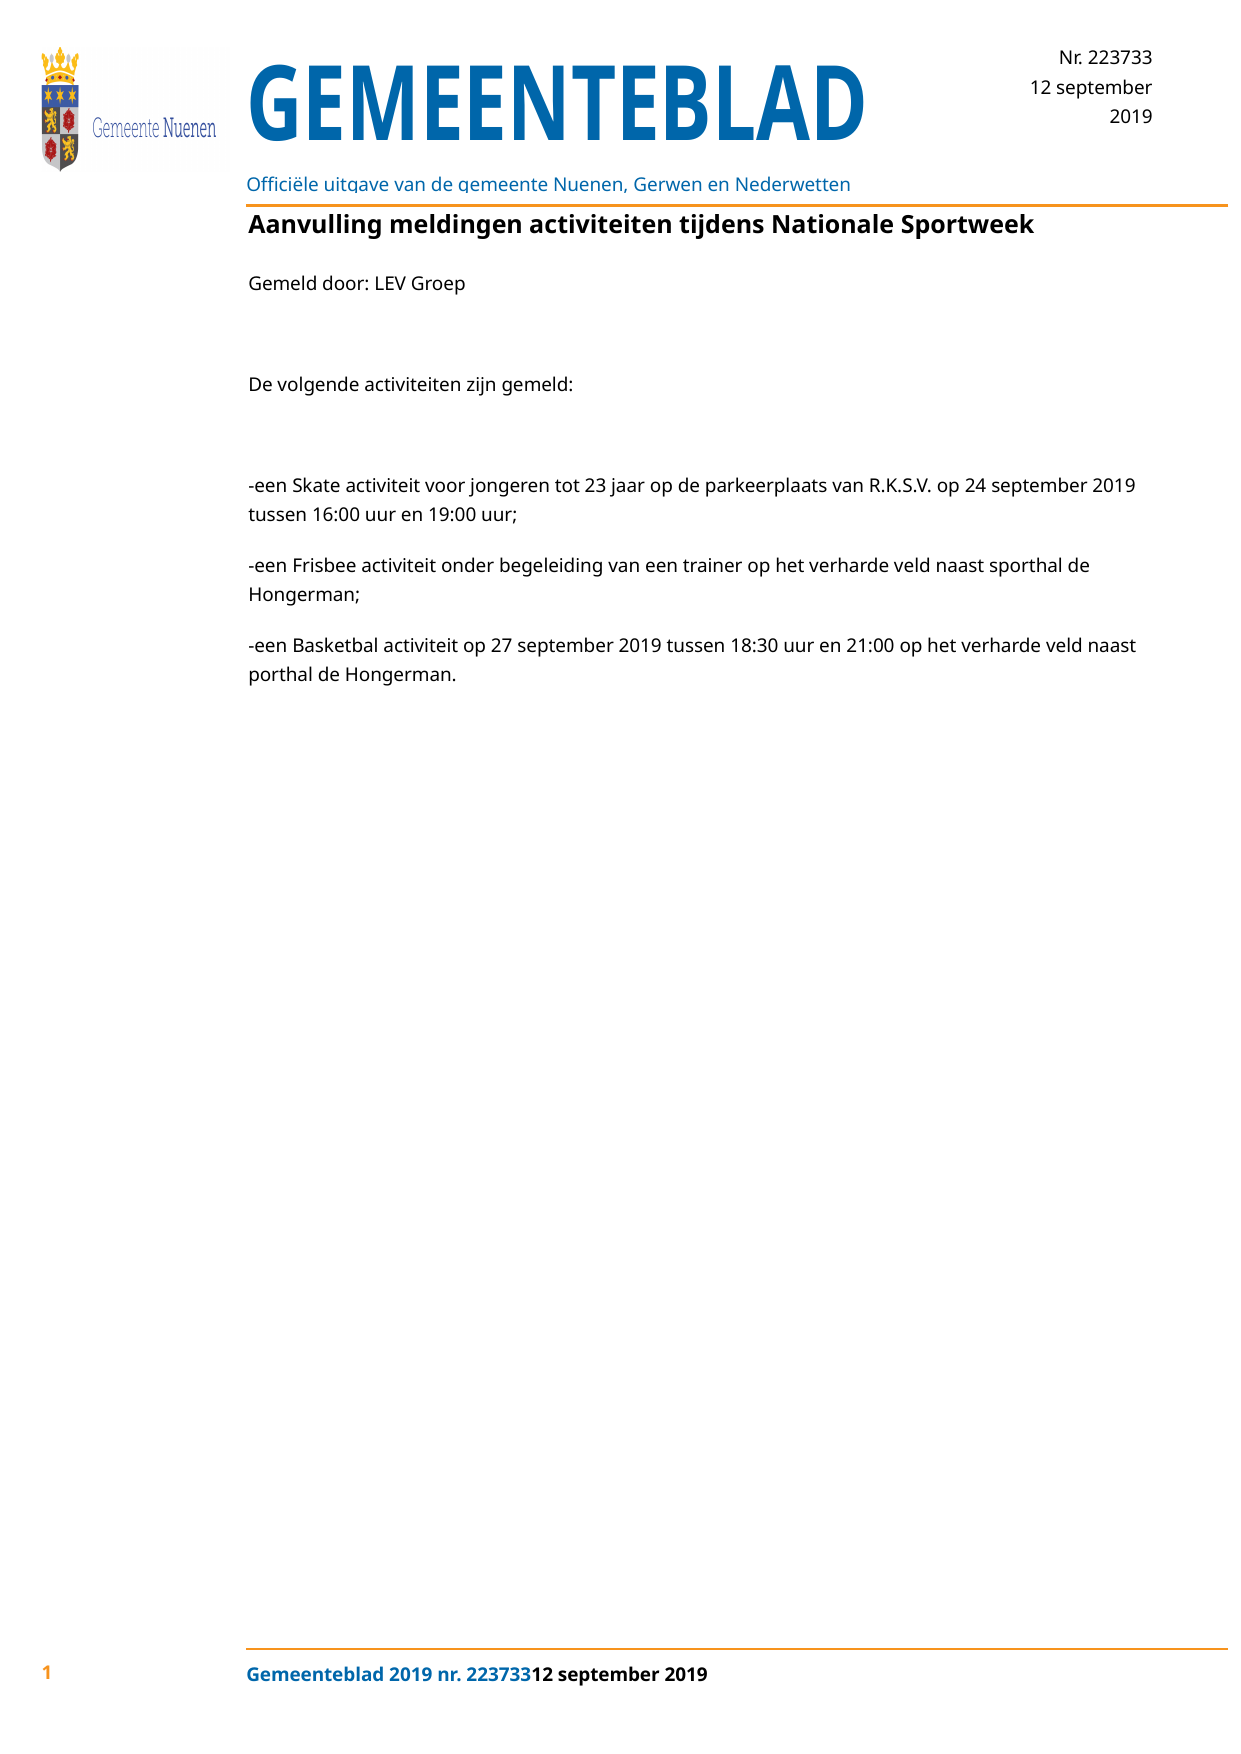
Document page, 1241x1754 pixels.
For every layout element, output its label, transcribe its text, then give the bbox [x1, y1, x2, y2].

text De volgende activiteiten zijn gemeld: [248, 371, 1152, 397]
picture [41, 47, 231, 172]
text -een Basketbal activiteit op 27 september 2019 tussen 18:30 uur en 21:00 op het verharde veld naast porthal de Hongerman. [248, 632, 1152, 687]
text Gemeld door: LEV Groep [248, 270, 1152, 296]
text Aanvulling meldingen activiteiten tijdens Nationale Sportweek [248, 207, 1152, 241]
text -een Skate activiteit voor jongeren tot 23 jaar op de parkeerplaats van R.K.S.V. op 24 september 2019 tussen 16:00 uur en 19:00 uur; [248, 472, 1152, 527]
text -een Frisbee activiteit onder begeleiding van een trainer op het verharde veld naast sporthal de Hongerman; [248, 552, 1152, 607]
